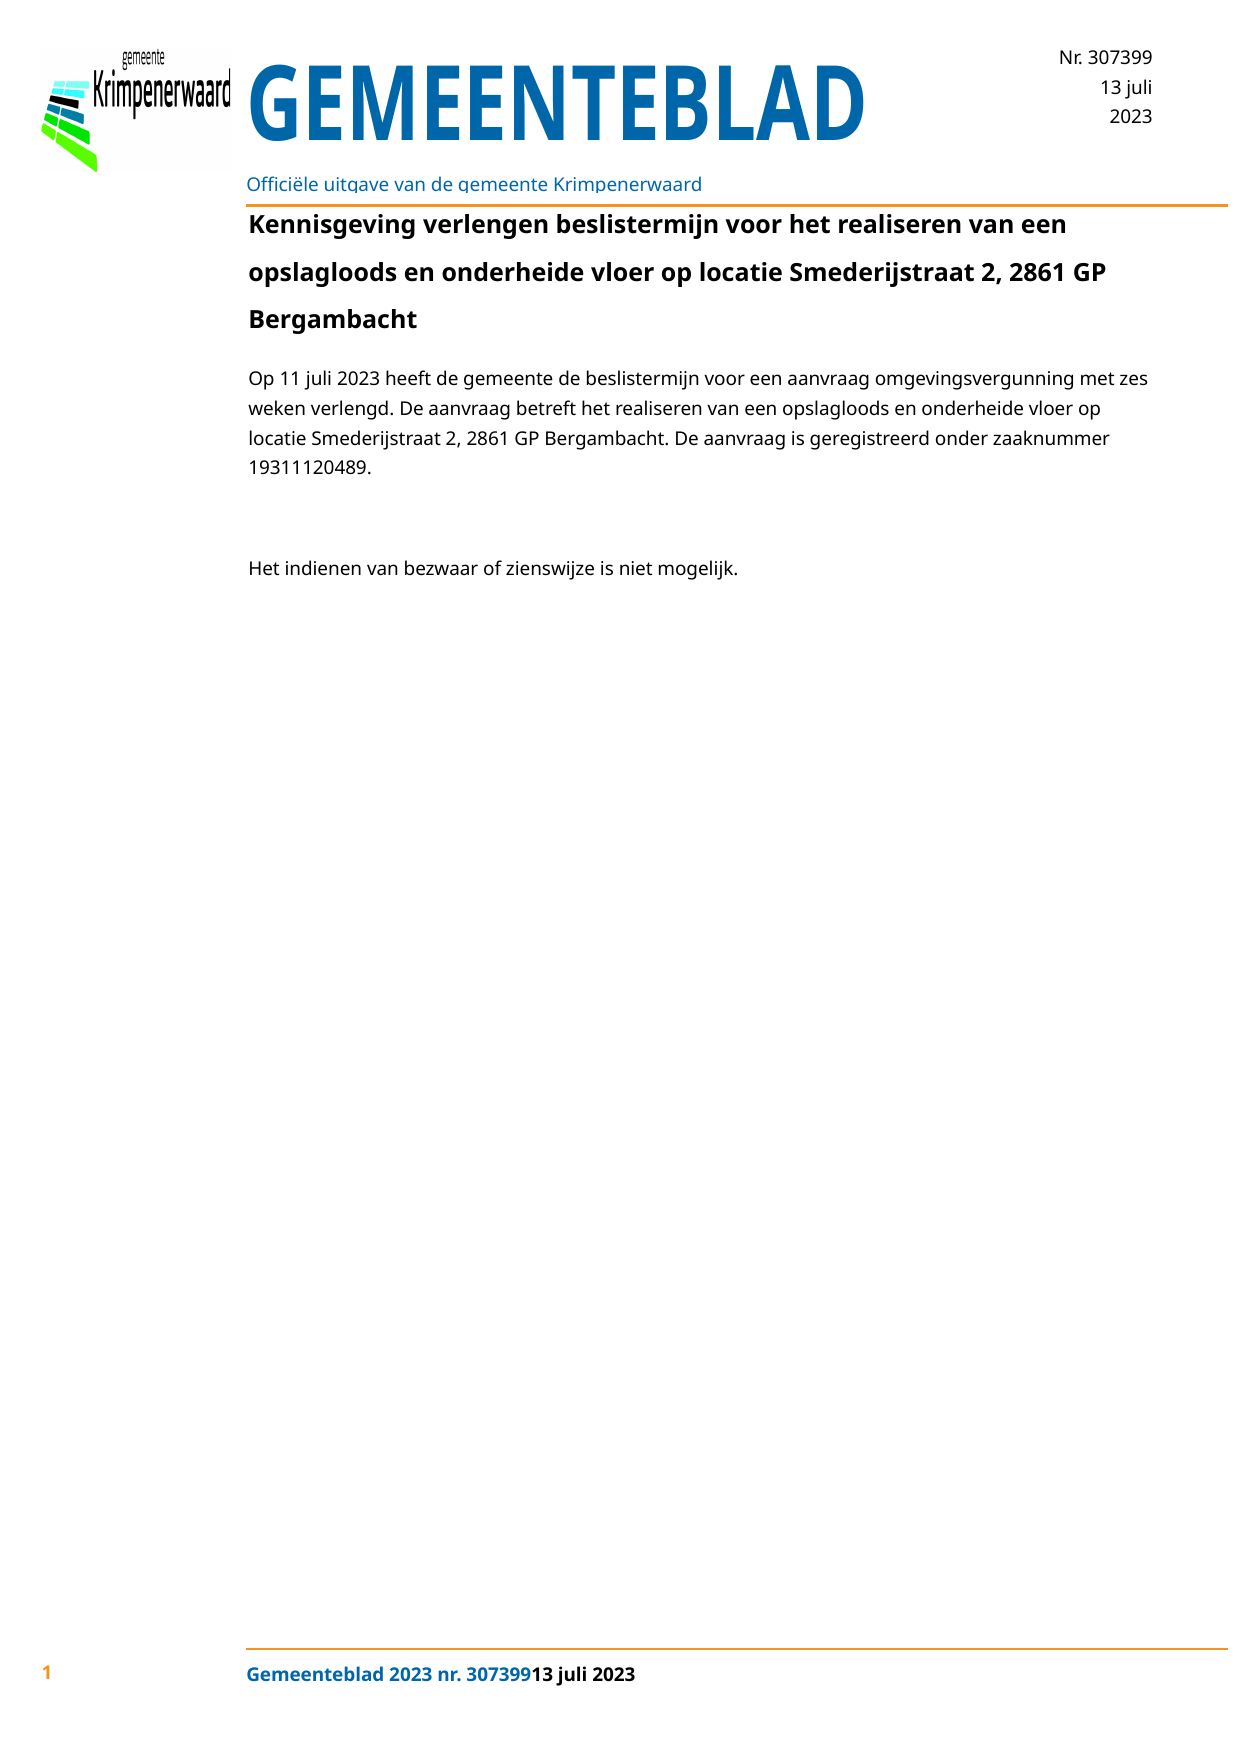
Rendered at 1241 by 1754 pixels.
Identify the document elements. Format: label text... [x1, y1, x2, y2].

text Kennisgeving verlengen beslistermijn voor het realiseren van een opslagloods en onderheide vloer op locatie Smederijstraat 2, 2861 GP Bergambacht [248, 207, 1152, 336]
picture [41, 47, 231, 172]
text Het indienen van bezwaar of zienswijze is niet mogelijk. [248, 555, 1152, 581]
text Op 11 juli 2023 heeft de gemeente de beslistermijn voor een aanvraag omgevingsvergunning met zes weken verlengd. De aanvraag betreft het realiseren van een opslagloods en onderheide vloer op locatie Smederijstraat 2, 2861 GP Bergambacht. De aanvraag is geregistreerd onder zaaknummer 19311120489. [248, 366, 1152, 480]
